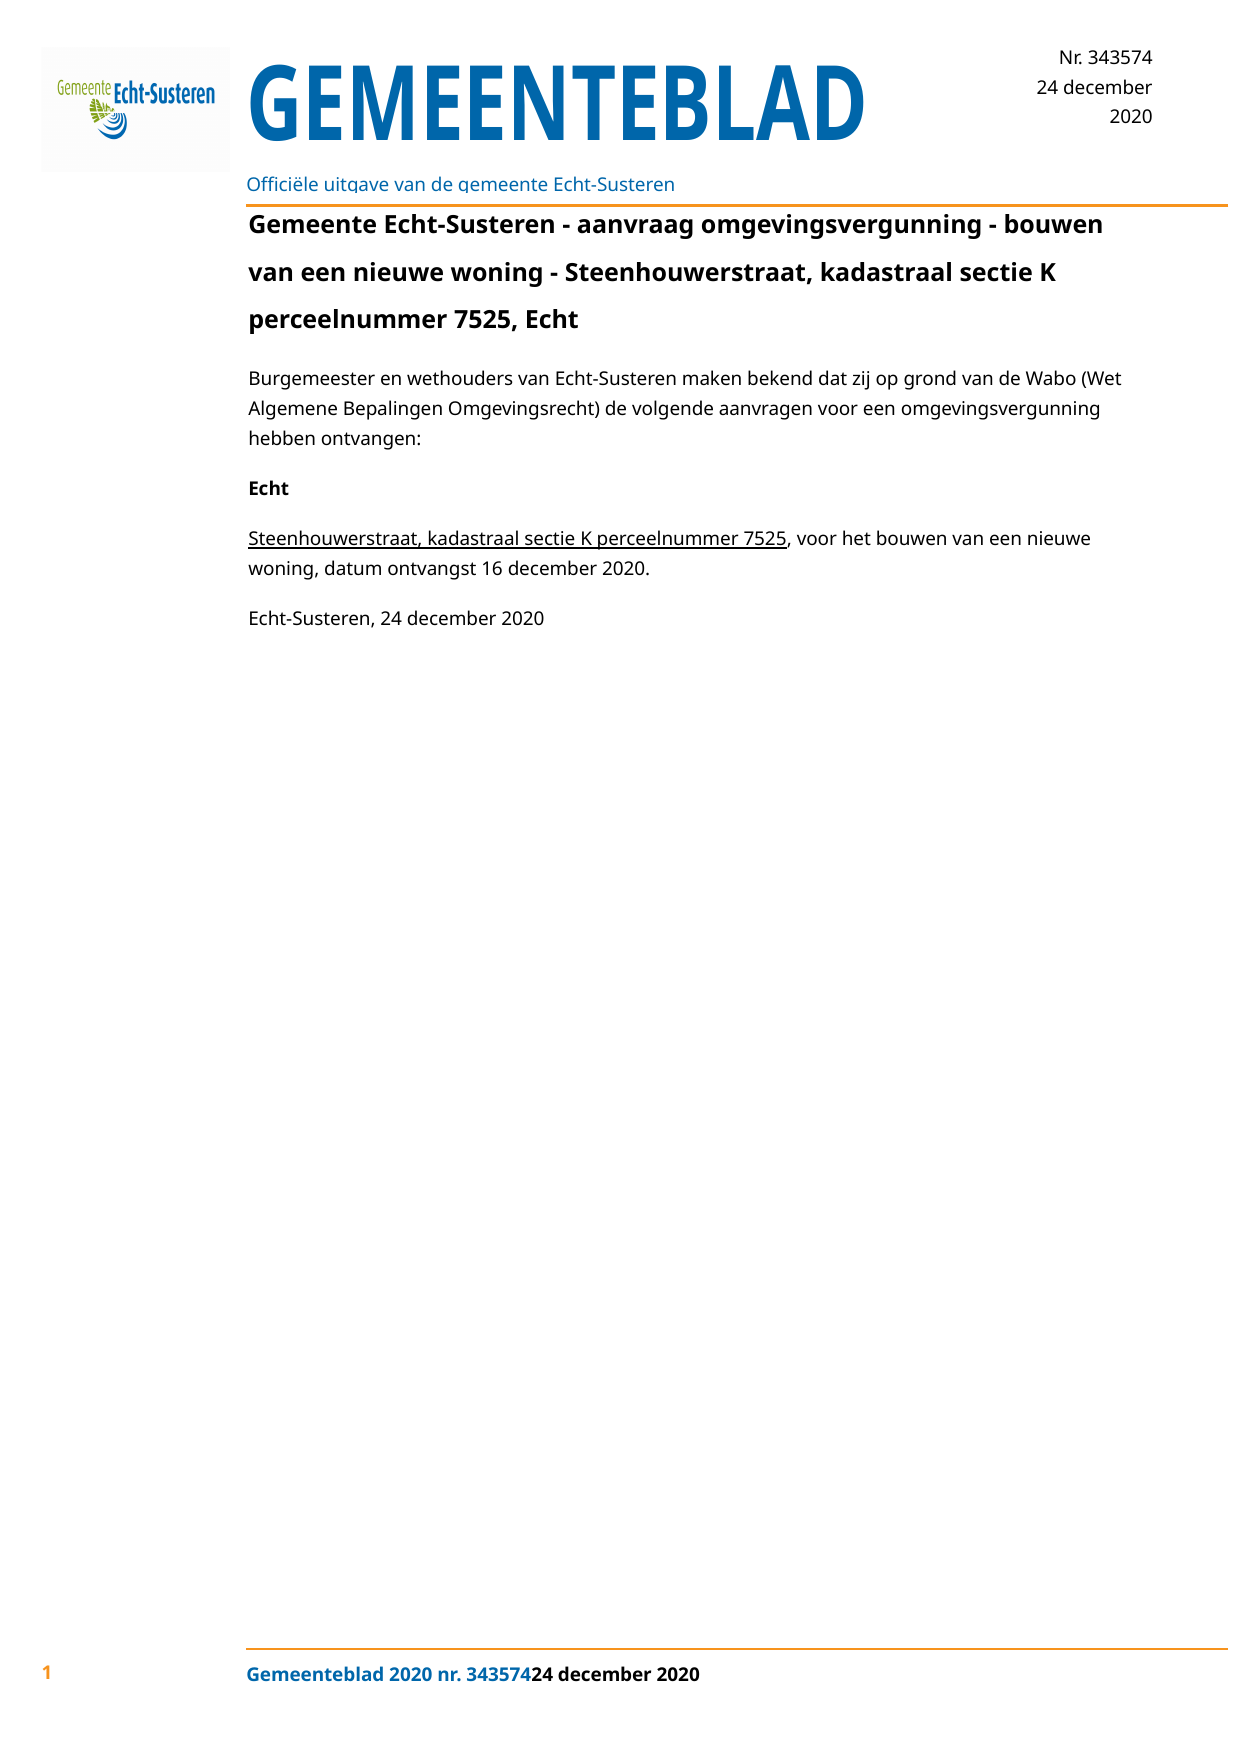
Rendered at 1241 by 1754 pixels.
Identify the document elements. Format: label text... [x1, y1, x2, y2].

text Steenhouwerstraat, kadastraal sectie K perceelnummer 7525, voor het bouwen van een nieuwe woning, datum ontvangst 16 december 2020. [248, 526, 1152, 581]
text Echt [248, 475, 1152, 501]
picture [41, 47, 231, 172]
text Gemeente Echt-Susteren - aanvraag omgevingsvergunning - bouwen van een nieuwe woning - Steenhouwerstraat, kadastraal sectie K perceelnummer 7525, Echt [248, 207, 1152, 336]
text Echt-Susteren, 24 december 2020 [248, 606, 1152, 631]
text Burgemeester en wethouders van Echt-Susteren maken bekend dat zij op grond van de Wabo (Wet Algemene Bepalingen Omgevingsrecht) de volgende aanvragen voor een omgevingsvergunning hebben ontvangen: [248, 366, 1152, 450]
